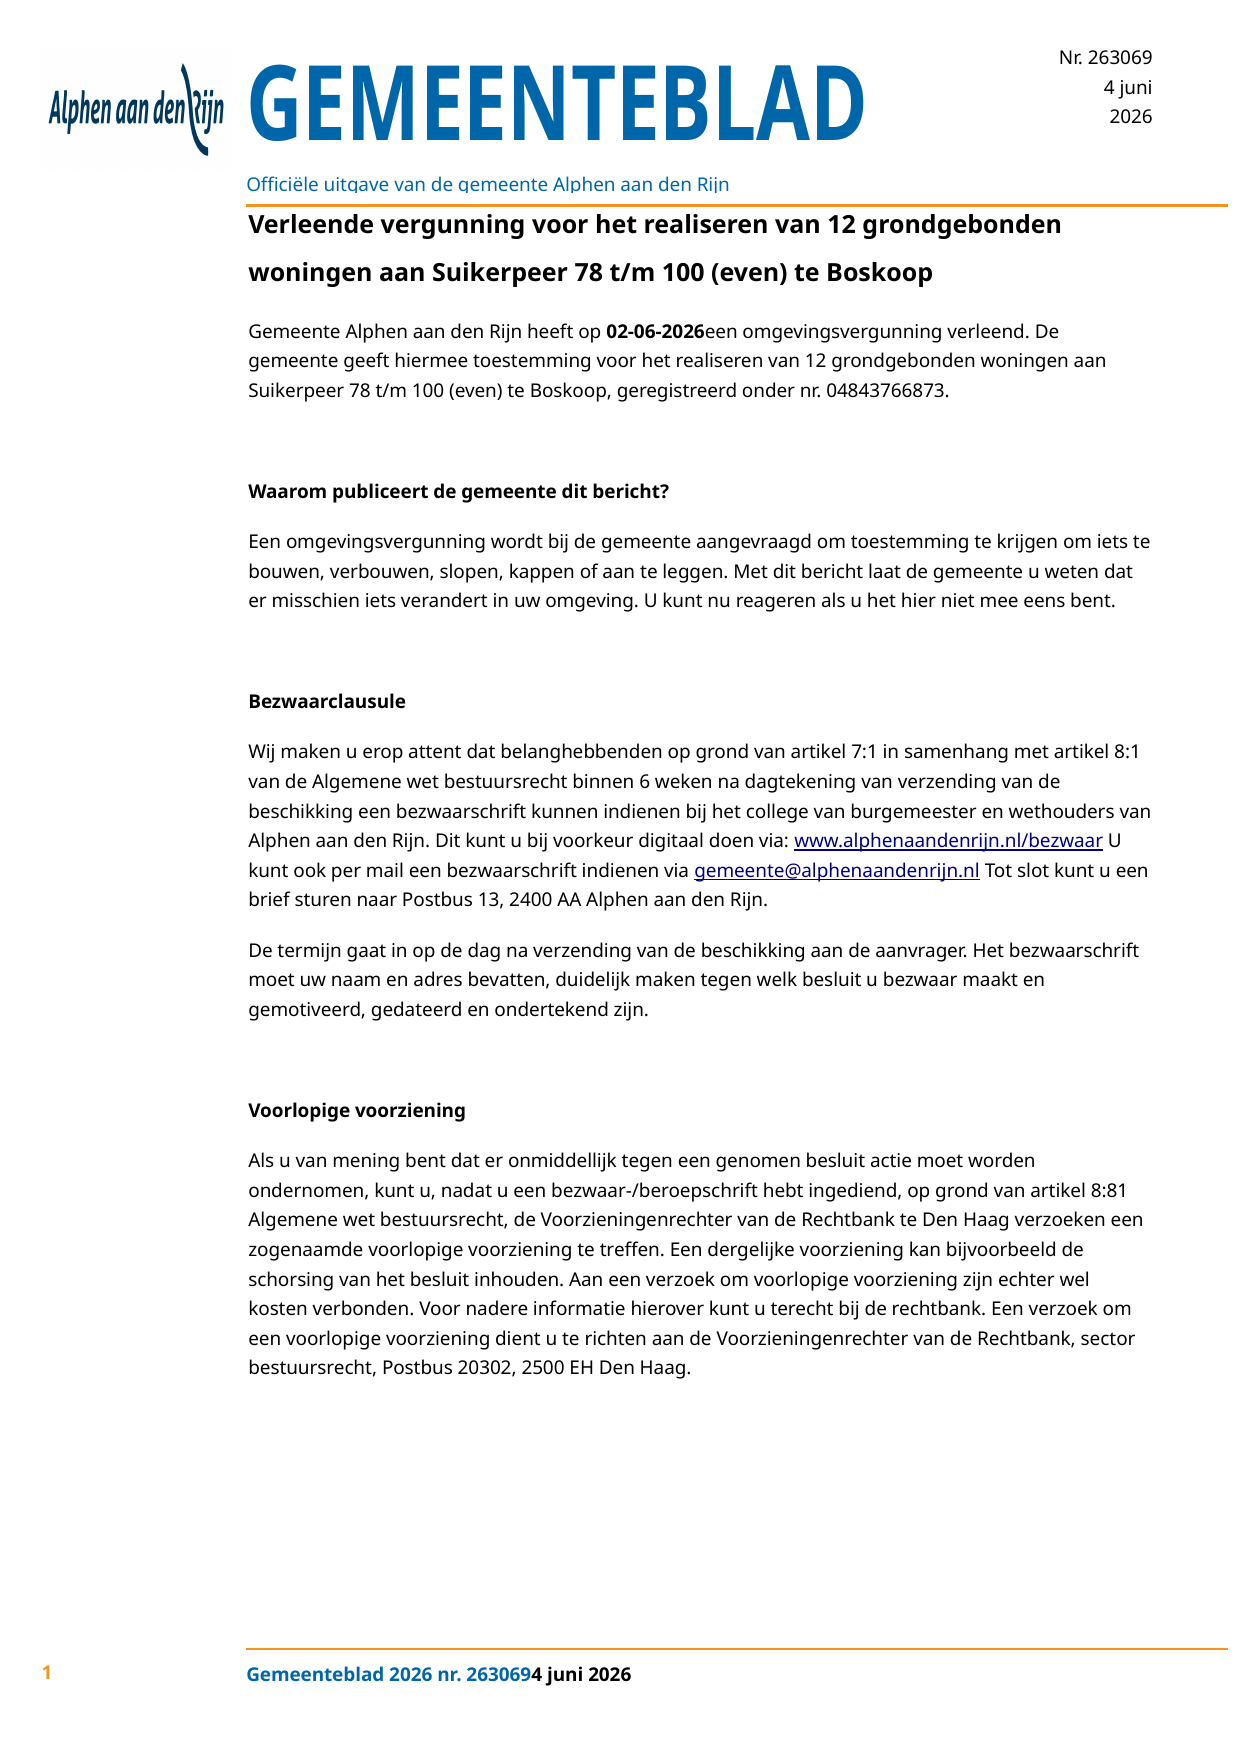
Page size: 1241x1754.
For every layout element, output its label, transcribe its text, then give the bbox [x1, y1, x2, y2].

picture [41, 47, 231, 172]
text Wij maken u erop attent dat belanghebbenden op grond van artikel 7:1 in samenhang met artikel 8:1 van de Algemene wet bestuursrecht binnen 6 weken na dagtekening van verzending van de beschikking een bezwaarschrift kunnen indienen bij het college van burgemeester en wethouders van Alphen aan den Rijn. Dit kunt u bij voorkeur digitaal doen via: www.alphenaandenrijn.nl/bezwaar U kunt ook per mail een bezwaarschrift indienen via gemeente@alphenaandenrijn.nl Tot slot kunt u een brief sturen naar Postbus 13, 2400 AA Alphen aan den Rijn. [248, 739, 1152, 912]
text Verleende vergunning voor het realiseren van 12 grondgebonden woningen aan Suikerpeer 78 t/m 100 (even) te Boskoop [248, 207, 1152, 288]
text Als u van mening bent dat er onmiddellijk tegen een genomen besluit actie moet worden ondernomen, kunt u, nadat u een bezwaar-/beroepschrift hebt ingediend, op grond van artikel 8:81 Algemene wet bestuursrecht, de Voorzieningenrechter van de Rechtbank te Den Haag verzoeken een zogenaamde voorlopige voorziening te treffen. Een dergelijke voorziening kan bijvoorbeeld de schorsing van het besluit inhouden. Aan een verzoek om voorlopige voorziening zijn echter wel kosten verbonden. Voor nadere informatie hierover kunt u terecht bij de rechtbank. Een verzoek om een voorlopige voorziening dient u te richten aan de Voorzieningenrechter van de Rechtbank, sector bestuursrecht, Postbus 20302, 2500 EH Den Haag. [248, 1147, 1152, 1380]
text Voorlopige voorziening [248, 1097, 1152, 1123]
text Een omgevingsvergunning wordt bij de gemeente aangevraagd om toestemming te krijgen om iets te bouwen, verbouwen, slopen, kappen of aan te leggen. Met dit bericht laat de gemeente u weten dat er misschien iets verandert in uw omgeving. U kunt nu reageren als u het hier niet mee eens bent. [248, 528, 1152, 613]
text De termijn gaat in op de dag na verzending van de beschikking aan de aanvrager. Het bezwaarschrift moet uw naam en adres bevatten, duidelijk maken tegen welk besluit u bezwaar maakt en gemotiveerd, gedateerd en ondertekend zijn. [248, 937, 1152, 1022]
text Bezwaarclausule [248, 688, 1152, 714]
text Gemeente Alphen aan den Rijn heeft op 02-06-2026een omgevingsvergunning verleend. De gemeente geeft hiermee toestemming voor het realiseren van 12 grondgebonden woningen aan Suikerpeer 78 t/m 100 (even) te Boskoop, geregistreerd onder nr. 04843766873. [248, 318, 1152, 403]
text Waarom publiceert de gemeente dit bericht? [248, 478, 1152, 504]
